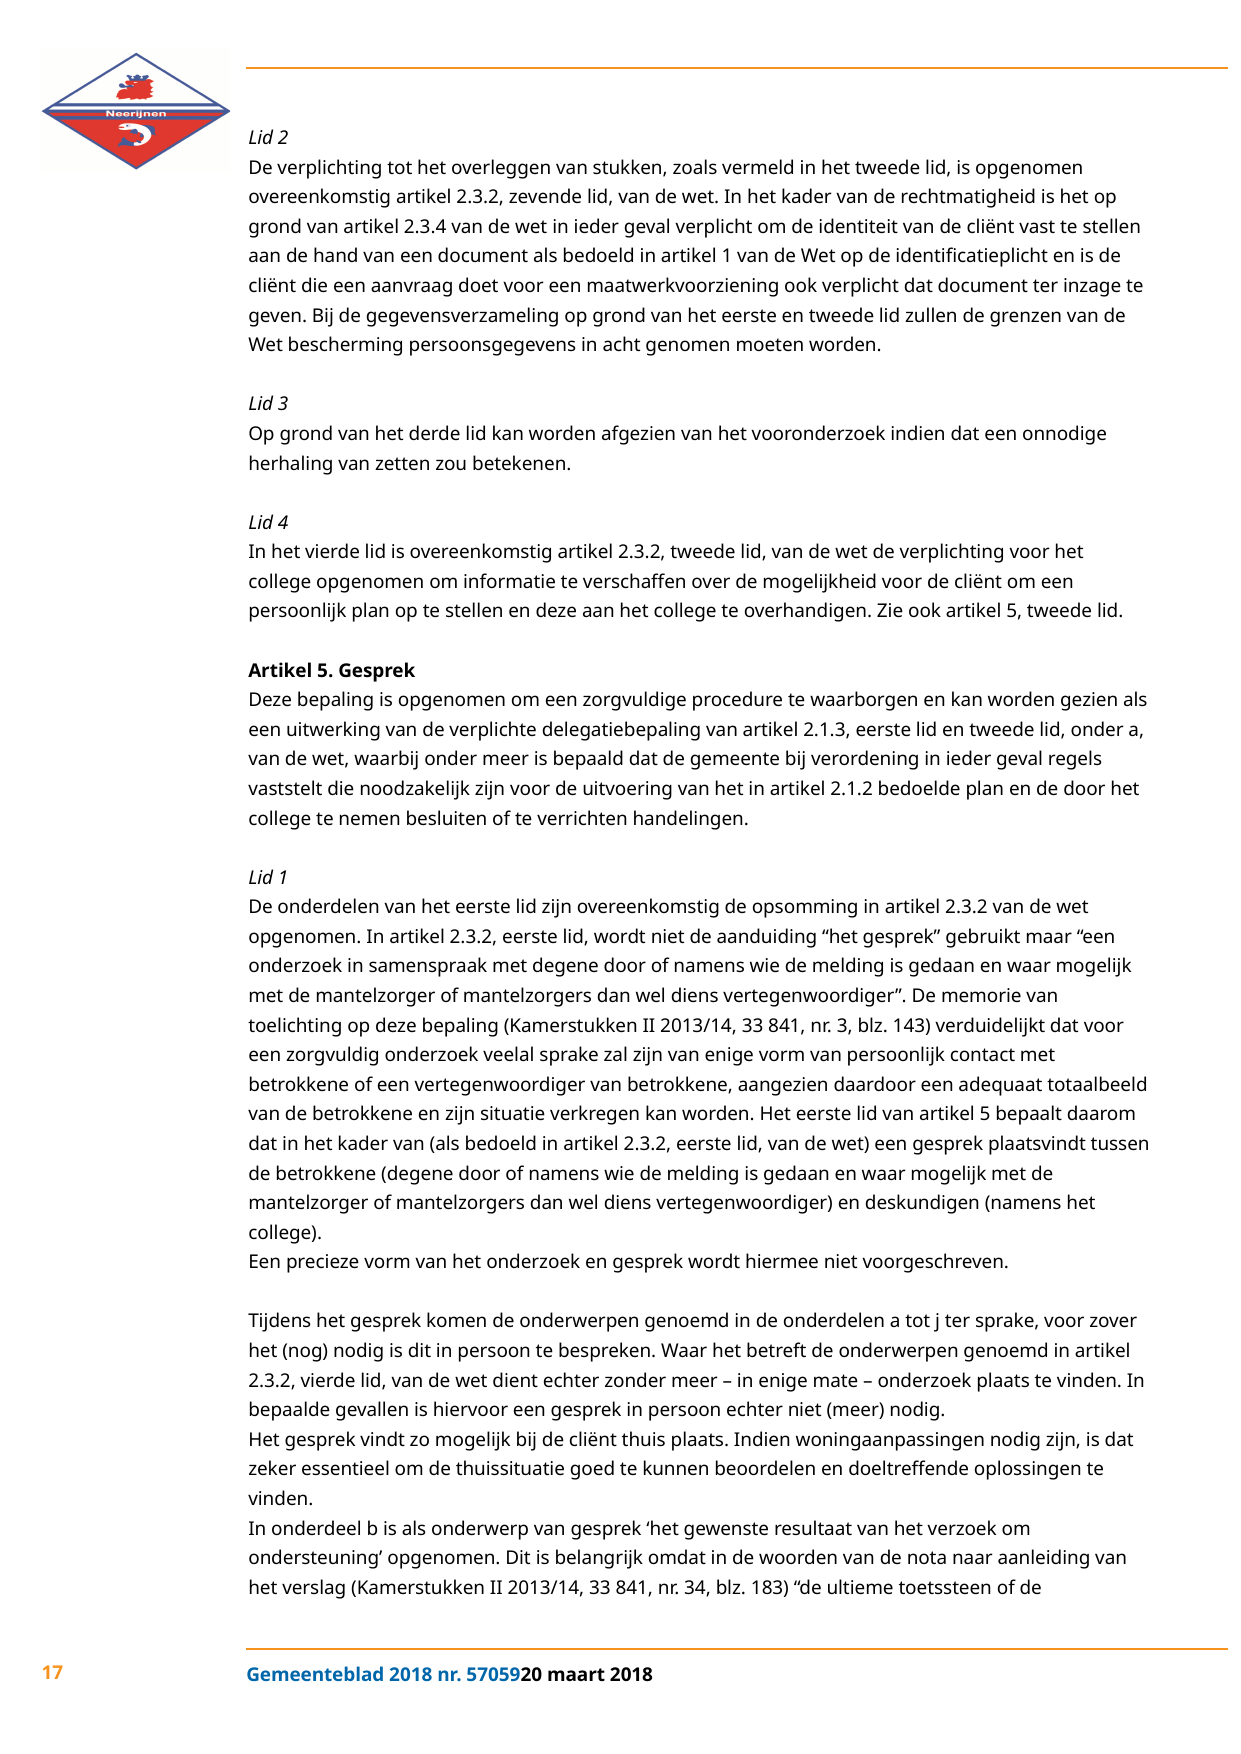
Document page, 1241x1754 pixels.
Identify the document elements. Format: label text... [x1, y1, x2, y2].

text Lid 3 [248, 391, 1152, 416]
text Lid 1 [248, 864, 1152, 890]
text De onderdelen van het eerste lid zijn overeenkomstig de opsomming in artikel 2.3.2 van de wet opgenomen. In artikel 2.3.2, eerste lid, wordt niet de aanduiding “het gesprek” gebruikt maar “een onderzoek in samenspraak met degene door of namens wie de melding is gedaan en waar mogelijk met de mantelzorger of mantelzorgers dan wel diens vertegenwoordiger”. De memorie van toelichting op deze bepaling (Kamerstukken II 2013/14, 33 841, nr. 3, blz. 143) verduidelijkt dat voor een zorgvuldig onderzoek veelal sprake zal zijn van enige vorm van persoonlijk contact met betrokkene of een vertegenwoordiger van betrokkene, aangezien daardoor een adequaat totaalbeeld van de betrokkene en zijn situatie verkregen kan worden. Het eerste lid van artikel 5 bepaalt daarom dat in het kader van (als bedoeld in artikel 2.3.2, eerste lid, van de wet) een gesprek plaatsvindt tussen de betrokkene (degene door of namens wie de melding is gedaan en waar mogelijk met de mantelzorger of mantelzorgers dan wel diens vertegenwoordiger) en deskundigen (namens het college). [248, 893, 1152, 1245]
text Lid 4 [248, 509, 1152, 535]
picture [41, 47, 231, 172]
text In onderdeel b is als onderwerp van gesprek ‘het gewenste resultaat van het verzoek om ondersteuning’ opgenomen. Dit is belangrijk omdat in de woorden van de nota naar aanleiding van het verslag (Kamerstukken II 2013/14, 33 841, nr. 34, blz. 183) “de ultieme toetssteen of de [248, 1515, 1152, 1600]
text Tijdens het gesprek komen de onderwerpen genoemd in de onderdelen a tot j ter sprake, voor zover het (nog) nodig is dit in persoon te bespreken. Waar het betreft de onderwerpen genoemd in artikel 2.3.2, vierde lid, van de wet dient echter zonder meer – in enige mate – onderzoek plaats te vinden. In bepaalde gevallen is hiervoor een gesprek in persoon echter niet (meer) nodig. [248, 1308, 1152, 1422]
text Deze bepaling is opgenomen om een zorgvuldige procedure te waarborgen en kan worden gezien als een uitwerking van de verplichte delegatiebepaling van artikel 2.1.3, eerste lid en tweede lid, onder a, van de wet, waarbij onder meer is bepaald dat de gemeente bij verordening in ieder geval regels vaststelt die noodzakelijk zijn voor de uitvoering van het in artikel 2.1.2 bedoelde plan en de door het college te nemen besluiten of te verrichten handelingen. [248, 686, 1152, 831]
text Het gesprek vindt zo mogelijk bij de cliënt thuis plaats. Indien woningaanpassingen nodig zijn, is dat zeker essentieel om de thuissituatie goed te kunnen beoordelen en doeltreffende oplossingen te vinden. [248, 1426, 1152, 1511]
text Een precieze vorm van het onderzoek en gesprek wordt hiermee niet voorgeschreven. [248, 1248, 1152, 1274]
text Lid 2 [248, 124, 1152, 150]
text In het vierde lid is overeenkomstig artikel 2.3.2, tweede lid, van de wet de verplichting voor het college opgenomen om informatie te verschaffen over de mogelijkheid voor de cliënt om een persoonlijk plan op te stellen en deze aan het college te overhandigen. Zie ook artikel 5, tweede lid. [248, 538, 1152, 623]
text De verplichting tot het overleggen van stukken, zoals vermeld in het tweede lid, is opgenomen overeenkomstig artikel 2.3.2, zevende lid, van de wet. In het kader van de rechtmatigheid is het op grond van artikel 2.3.4 van de wet in ieder geval verplicht om de identiteit van de cliënt vast te stellen aan de hand van een document als bedoeld in artikel 1 van de Wet op de identificatieplicht en is de cliënt die een aanvraag doet voor een maatwerkvoorziening ook verplicht dat document ter inzage te geven. Bij de gegevensverzameling op grond van het eerste en tweede lid zullen de grenzen van de Wet bescherming persoonsgegevens in acht genomen moeten worden. [248, 154, 1152, 357]
text Op grond van het derde lid kan worden afgezien van het vooronderzoek indien dat een onnodige herhaling van zetten zou betekenen. [248, 420, 1152, 476]
text Artikel 5. Gesprek [248, 657, 1152, 683]
